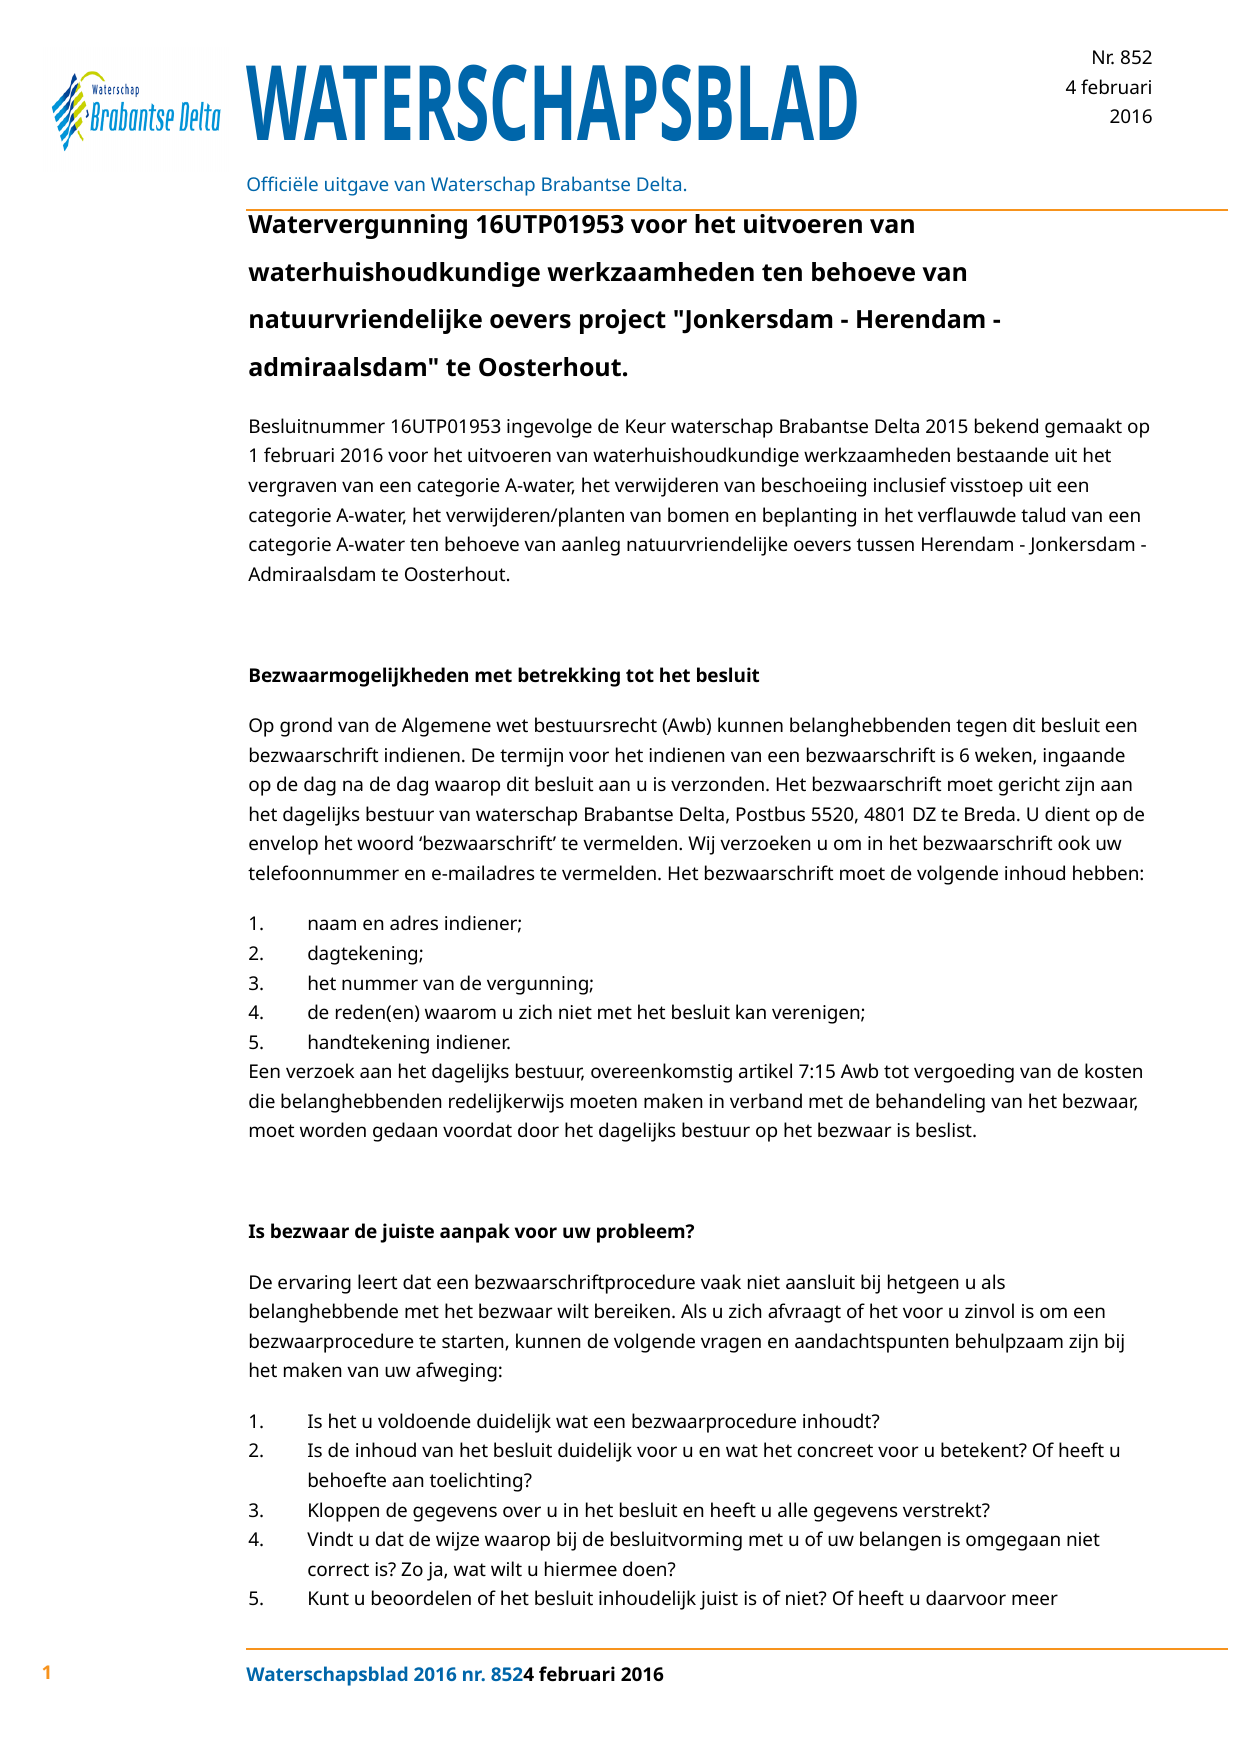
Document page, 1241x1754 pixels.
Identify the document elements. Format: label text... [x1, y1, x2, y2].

list Is het u voldoende duidelijk wat een bezwaarprocedure inhoudt? [248, 1408, 1152, 1434]
list Vindt u dat de wijze waarop bij de besluitvorming met u of uw belangen is omgegaan niet correct is? Zo ja, wat wilt u hiermee doen? [248, 1526, 1152, 1582]
list Kunt u beoordelen of het besluit inhoudelijk juist is of niet? Of heeft u daarvoor meer [248, 1586, 1152, 1611]
list het nummer van de vergunning; [248, 970, 1152, 996]
text Besluitnummer 16UTP01953 ingevolge de Keur waterschap Brabantse Delta 2015 bekend gemaakt op 1 februari 2016 voor het uitvoeren van waterhuishoudkundige werkzaamheden bestaande uit het vergraven van een categorie A-water, het verwijderen van beschoeiing inclusief visstoep uit een categorie A-water, het verwijderen/planten van bomen en beplanting in het verflauwde talud van een categorie A-water ten behoeve van aanleg natuurvriendelijke oevers tussen Herendam - Jonkersdam - Admiraalsdam te Oosterhout. [248, 413, 1152, 587]
text Op grond van de Algemene wet bestuursrecht (Awb) kunnen belanghebbenden tegen dit besluit een bezwaarschrift indienen. De termijn voor het indienen van een bezwaarschrift is 6 weken, ingaande op de dag na de dag waarop dit besluit aan u is verzonden. Het bezwaarschrift moet gericht zijn aan het dagelijks bestuur van waterschap Brabantse Delta, Postbus 5520, 4801 DZ te Breda. U dient op de envelop het woord ‘bezwaarschrift’ te vermelden. Wij verzoeken u om in het bezwaarschrift ook uw telefoonnummer en e‑mailadres te vermelden. Het bezwaarschrift moet de volgende inhoud hebben: [248, 712, 1152, 886]
text Bezwaarmogelijkheden met betrekking tot het besluit [248, 662, 1152, 688]
list dagtekening; [248, 940, 1152, 966]
list de reden(en) waarom u zich niet met het besluit kan verenigen; [248, 999, 1152, 1025]
list Kloppen de gegevens over u in het besluit en heeft u alle gegevens verstrekt? [248, 1497, 1152, 1523]
list Is de inhoud van het besluit duidelijk voor u en wat het concreet voor u betekent? Of heeft u behoefte aan toelichting? [248, 1438, 1152, 1493]
text Is bezwaar de juiste aanpak voor uw probleem? [248, 1218, 1152, 1244]
text Watervergunning 16UTP01953 voor het uitvoeren van waterhuishoudkundige werkzaamheden ten behoeve van natuurvriendelijke oevers project "Jonkersdam - Herendam - admiraalsdam" te Oosterhout. [248, 211, 1152, 384]
list naam en adres indiener; [248, 911, 1152, 936]
picture [41, 47, 231, 172]
list handtekening indiener. [248, 1029, 1152, 1055]
text De ervaring leert dat een bezwaarschriftprocedure vaak niet aansluit bij hetgeen u als belanghebbende met het bezwaar wilt bereiken. Als u zich afvraagt of het voor u zinvol is om een bezwaarprocedure te starten, kunnen de volgende vragen en aandachtspunten behulpzaam zijn bij het maken van uw afweging: [248, 1269, 1152, 1383]
text Een verzoek aan het dagelijks bestuur, overeenkomstig artikel 7:15 Awb tot vergoeding van de kosten die belanghebbenden redelijkerwijs moeten maken in verband met de behandeling van het bezwaar, moet worden gedaan voordat door het dagelijks bestuur op het bezwaar is beslist. [248, 1058, 1152, 1143]
